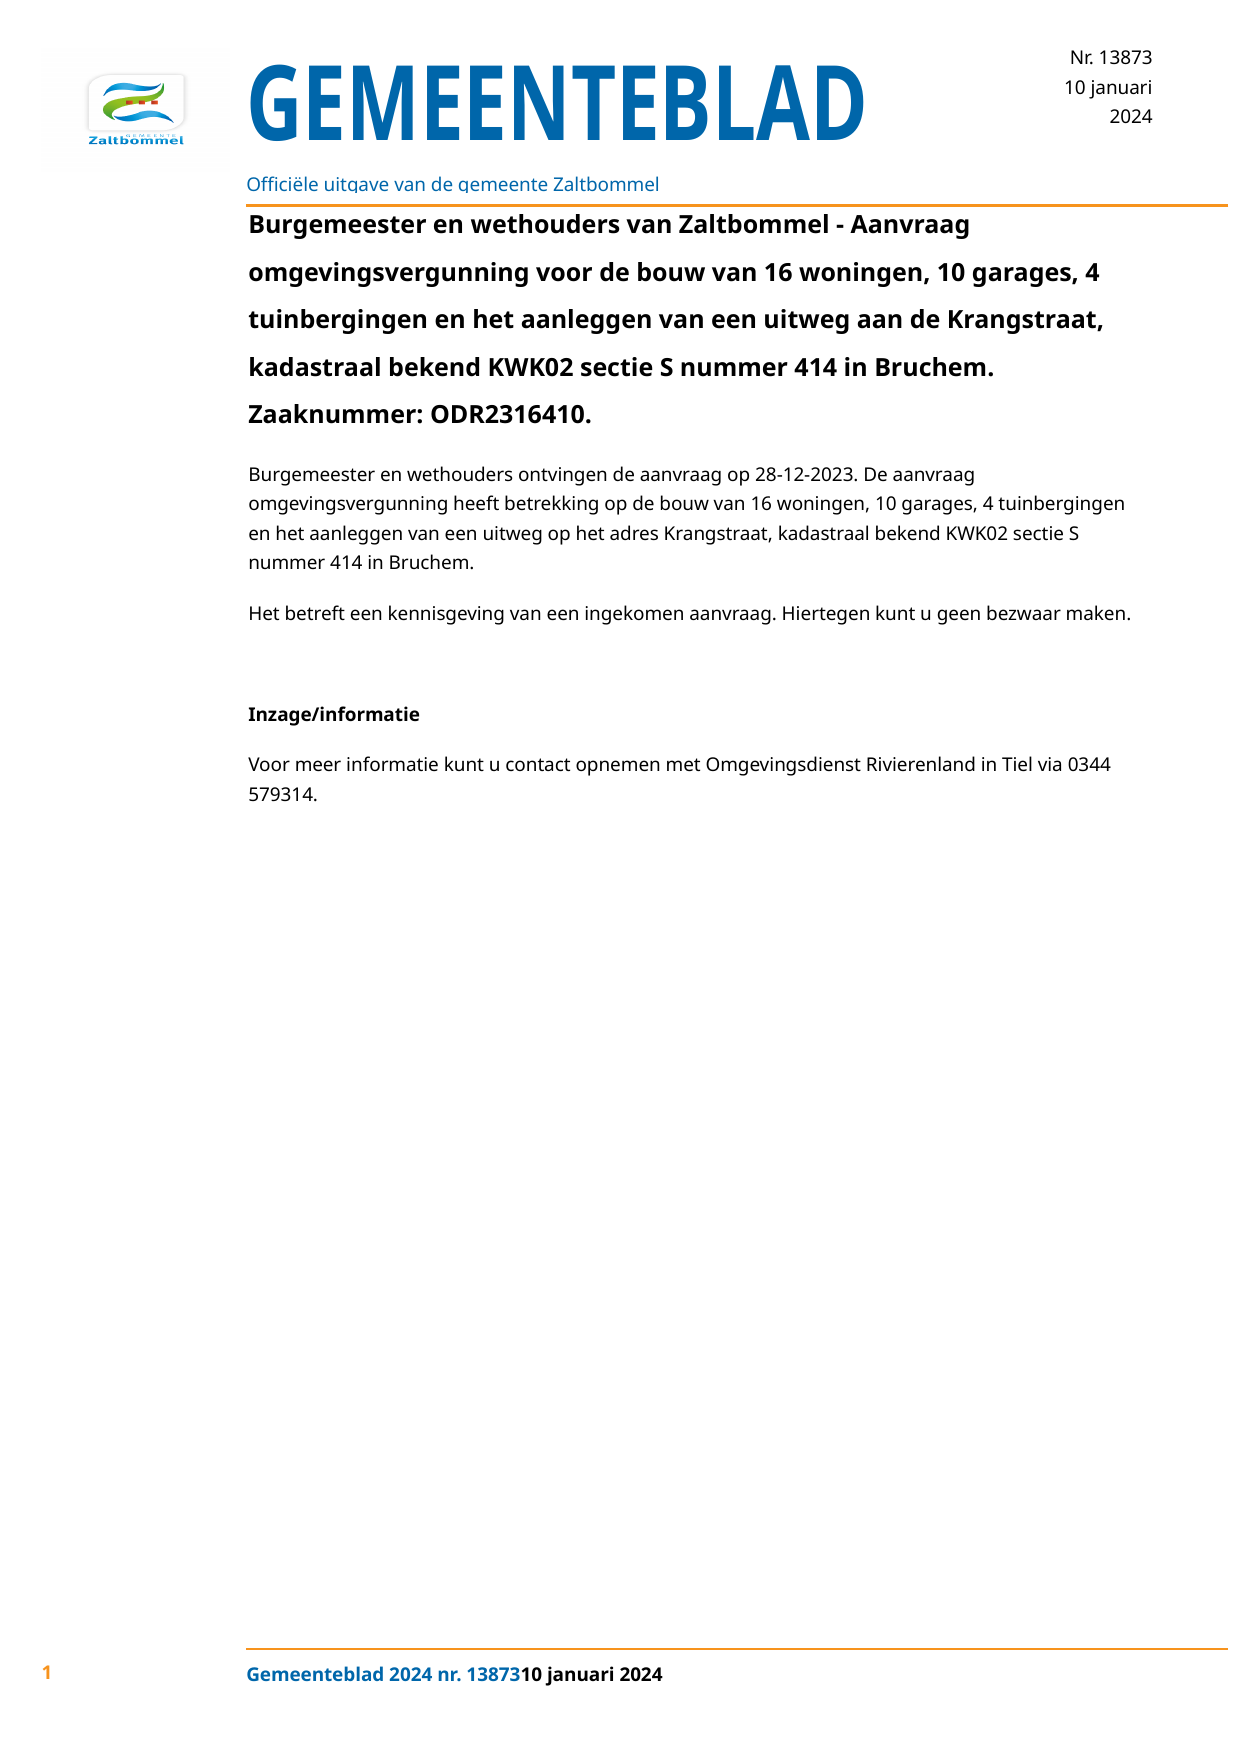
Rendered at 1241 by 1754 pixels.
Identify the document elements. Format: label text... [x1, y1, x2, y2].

text Voor meer informatie kunt u contact opnemen met Omgevingsdienst Rivierenland in Tiel via 0344 579314. [248, 751, 1152, 806]
text Het betreft een kennisgeving van een ingekomen aanvraag. Hiertegen kunt u geen bezwaar maken. [248, 600, 1152, 626]
text Burgemeester en wethouders van Zaltbommel - Aanvraag omgevingsvergunning voor de bouw van 16 woningen, 10 garages, 4 tuinbergingen en het aanleggen van een uitweg aan de Krangstraat, kadastraal bekend KWK02 sectie S nummer 414 in Bruchem. Zaaknummer: ODR2316410. [248, 207, 1152, 431]
picture [41, 47, 231, 172]
text Inzage/informatie [248, 701, 1152, 726]
text Burgemeester en wethouders ontvingen de aanvraag op 28-12-2023. De aanvraag omgevingsvergunning heeft betrekking op de bouw van 16 woningen, 10 garages, 4 tuinbergingen en het aanleggen van een uitweg op het adres Krangstraat, kadastraal bekend KWK02 sectie S nummer 414 in Bruchem. [248, 461, 1152, 575]
